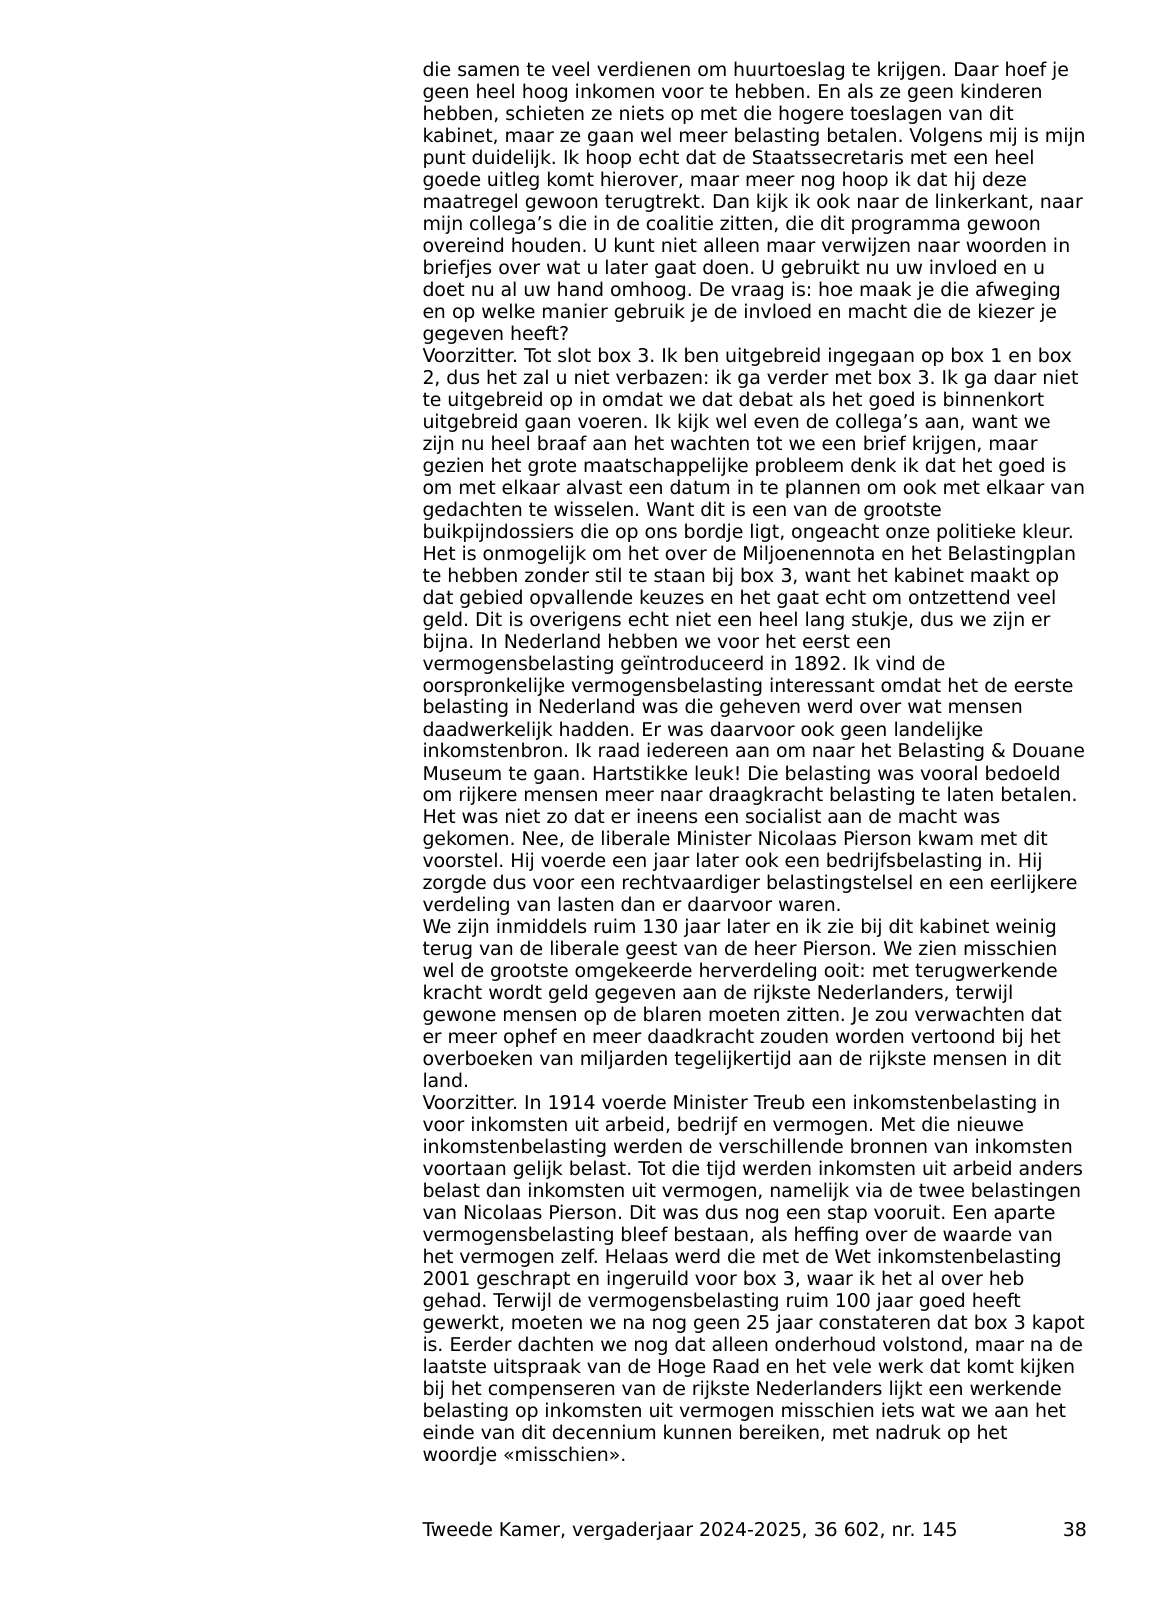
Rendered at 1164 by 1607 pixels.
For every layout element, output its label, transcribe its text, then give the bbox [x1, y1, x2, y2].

text Voorzitter. In 1914 voerde Minister Treub een inkomstenbelasting in voor inkomsten uit arbeid, bedrijf en vermogen. Met die nieuwe inkomstenbelasting werden de verschillende bronnen van inkomsten voortaan gelijk belast. Tot die tijd werden inkomsten uit arbeid anders belast dan inkomsten uit vermogen, namelijk via de twee belastingen van Nicolaas Pierson. Dit was dus nog een stap vooruit. Een aparte vermogensbelasting bleef bestaan, als heffing over de waarde van het vermogen zelf. Helaas werd die met de Wet inkomstenbelasting 2001 geschrapt en ingeruild voor box 3, waar ik het al over heb gehad. Terwijl de vermogensbelasting ruim 100 jaar goed heeft gewerkt, moeten we na nog geen 25 jaar constateren dat box 3 kapot is. Eerder dachten we nog dat alleen onderhoud volstond, maar na de laatste uitspraak van de Hoge Raad en het vele werk dat komt kijken bij het compenseren van de rijkste Nederlanders lijkt een werkende belasting op inkomsten uit vermogen misschien iets wat we aan het einde van dit decennium kunnen bereiken, met nadruk op het woordje «misschien». [422, 1092, 1087, 1466]
text Voorzitter. Tot slot box 3. Ik ben uitgebreid ingegaan op box 1 en box 2, dus het zal u niet verbazen: ik ga verder met box 3. Ik ga daar niet te uitgebreid op in omdat we dat debat als het goed is binnenkort uitgebreid gaan voeren. Ik kijk wel even de collega’s aan, want we zijn nu heel braaf aan het wachten tot we een brief krijgen, maar gezien het grote maatschappelijke probleem denk ik dat het goed is om met elkaar alvast een datum in te plannen om ook met elkaar van gedachten te wisselen. Want dit is een van de grootste buikpijndossiers die op ons bordje ligt, ongeacht onze politieke kleur. [422, 345, 1087, 543]
text die samen te veel verdienen om huurtoeslag te krijgen. Daar hoef je geen heel hoog inkomen voor te hebben. En als ze geen kinderen hebben, schieten ze niets op met die hogere toeslagen van dit kabinet, maar ze gaan wel meer belasting betalen. Volgens mij is mijn punt duidelijk. Ik hoop echt dat de Staatssecretaris met een heel goede uitleg komt hierover, maar meer nog hoop ik dat hij deze maatregel gewoon terugtrekt. Dan kijk ik ook naar de linkerkant, naar mijn collega’s die in de coalitie zitten, die dit programma gewoon overeind houden. U kunt niet alleen maar verwijzen naar woorden in briefjes over wat u later gaat doen. U gebruikt nu uw invloed en u doet nu al uw hand omhoog. De vraag is: hoe maak je die afweging en op welke manier gebruik je de invloed en macht die de kiezer je gegeven heeft? [422, 59, 1087, 345]
text We zijn inmiddels ruim 130 jaar later en ik zie bij dit kabinet weinig terug van de liberale geest van de heer Pierson. We zien misschien wel de grootste omgekeerde herverdeling ooit: met terugwerkende kracht wordt geld gegeven aan de rijkste Nederlanders, terwijl gewone mensen op de blaren moeten zitten. Je zou verwachten dat er meer ophef en meer daadkracht zouden worden vertoond bij het overboeken van miljarden tegelijkertijd aan de rijkste mensen in dit land. [422, 916, 1087, 1092]
text Het is onmogelijk om het over de Miljoenennota en het Belastingplan te hebben zonder stil te staan bij box 3, want het kabinet maakt op dat gebied opvallende keuzes en het gaat echt om ontzettend veel geld. Dit is overigens echt niet een heel lang stukje, dus we zijn er bijna. In Nederland hebben we voor het eerst een vermogensbelasting geïntroduceerd in 1892. Ik vind de oorspronkelijke vermogensbelasting interessant omdat het de eerste belasting in Nederland was die geheven werd over wat mensen daadwerkelijk hadden. Er was daarvoor ook geen landelijke inkomstenbron. Ik raad iedereen aan om naar het Belasting & Douane Museum te gaan. Hartstikke leuk! Die belasting was vooral bedoeld om rijkere mensen meer naar draagkracht belasting te laten betalen. Het was niet zo dat er ineens een socialist aan de macht was gekomen. Nee, de liberale Minister Nicolaas Pierson kwam met dit voorstel. Hij voerde een jaar later ook een bedrijfsbelasting in. Hij zorgde dus voor een rechtvaardiger belastingstelsel en een eerlijkere verdeling van lasten dan er daarvoor waren. [422, 543, 1087, 916]
